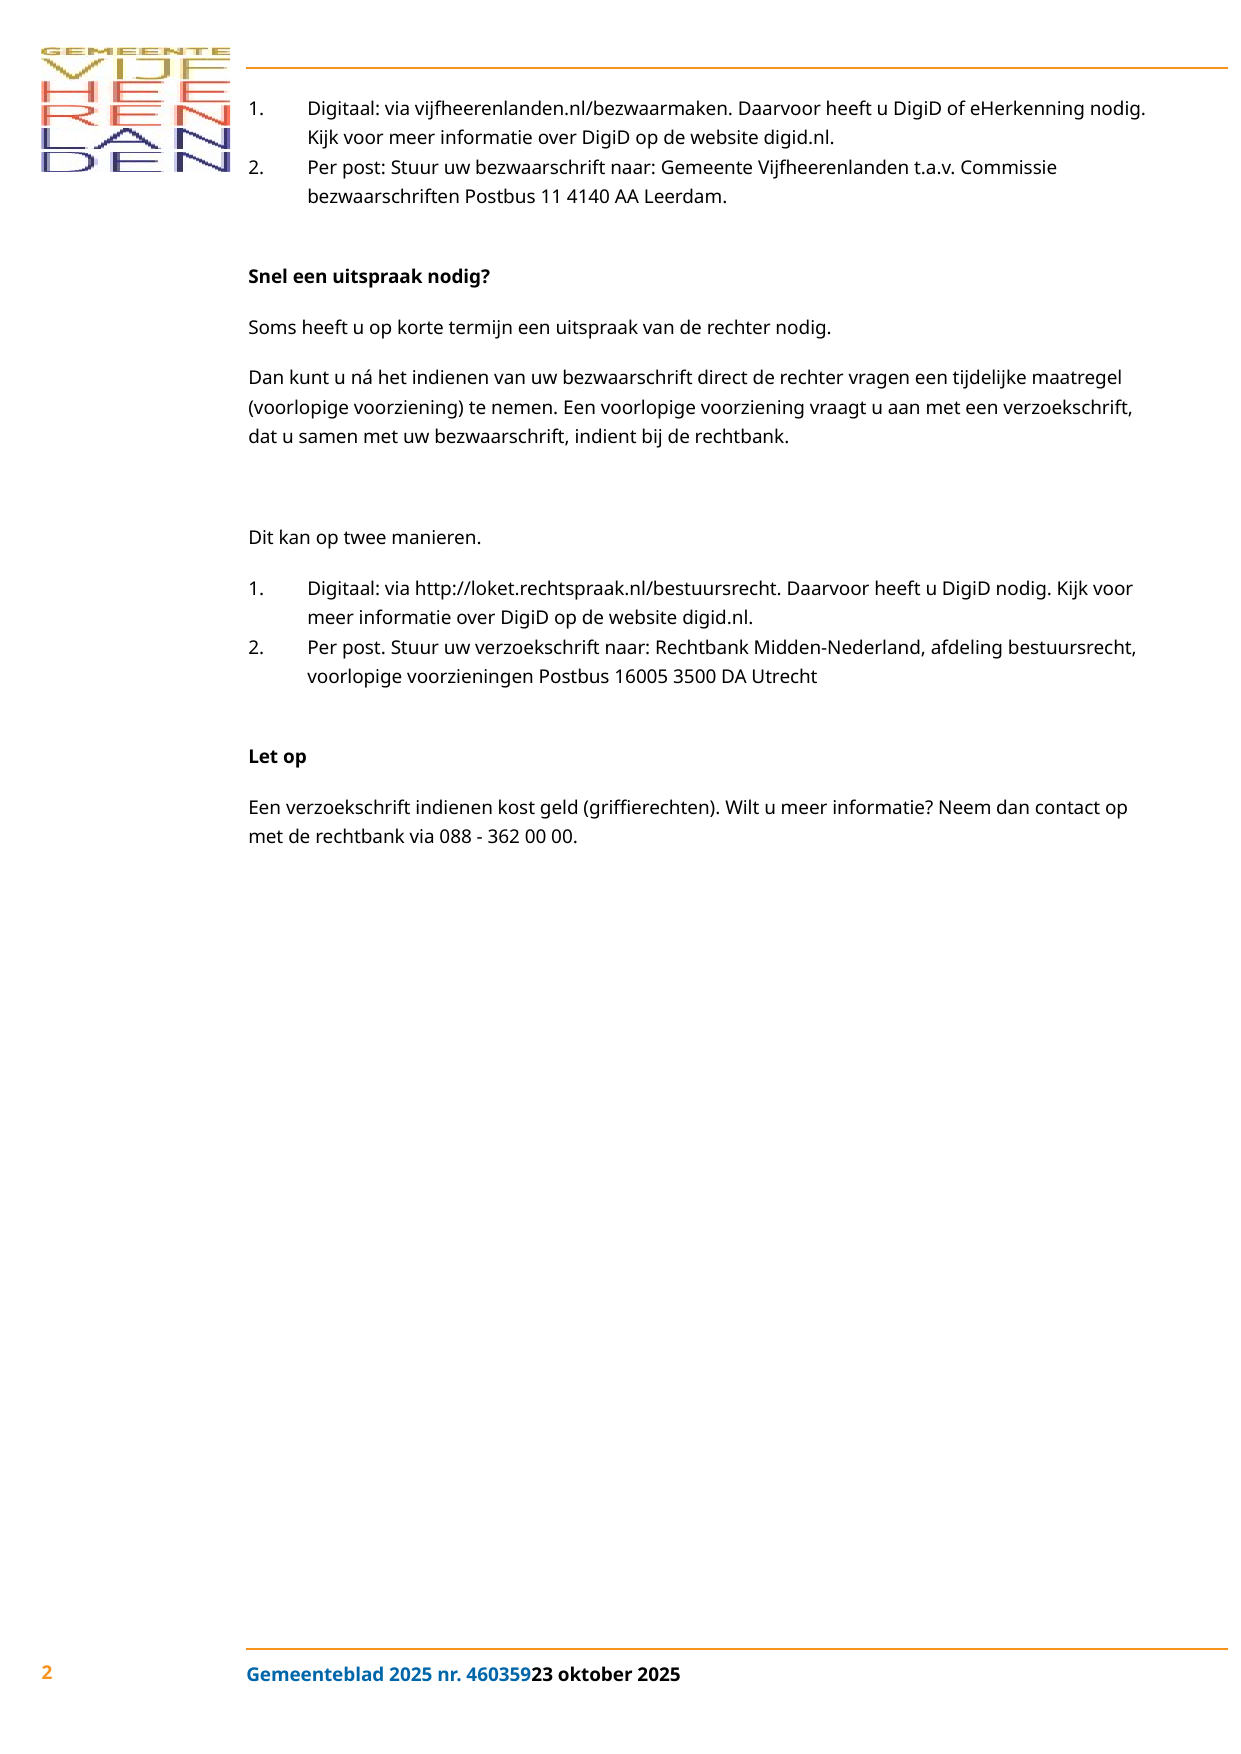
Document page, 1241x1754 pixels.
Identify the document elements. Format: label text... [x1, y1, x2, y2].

list Per post. Stuur uw verzoekschrift naar: Rechtbank Midden-Nederland, afdeling bestuursrecht, voorlopige voorzieningen Postbus 16005 3500 DA Utrecht [248, 634, 1152, 689]
list Digitaal: via vijfheerenlanden.nl/bezwaarmaken. Daarvoor heeft u DigiD of eHerkenning nodig. Kijk voor meer informatie over DigiD op de website digid.nl. [248, 95, 1152, 150]
picture [41, 47, 231, 172]
list Per post: Stuur uw bezwaarschrift naar: Gemeente Vijfheerenlanden t.a.v. Commissie bezwaarschriften Postbus 11 4140 AA Leerdam. [248, 154, 1152, 209]
list Digitaal: via http://loket.rechtspraak.nl/bestuursrecht. Daarvoor heeft u DigiD nodig. Kijk voor meer informatie over DigiD op de website digid.nl. [248, 575, 1152, 630]
text Dan kunt u ná het indienen van uw bezwaarschrift direct de rechter vragen een tijdelijke maatregel (voorlopige voorziening) te nemen. Een voorlopige voorziening vraagt u aan met een verzoekschrift, dat u samen met uw bezwaarschrift, indient bij de rechtbank. [248, 364, 1152, 449]
text Een verzoekschrift indienen kost geld (griffierechten). Wilt u meer informatie? Neem dan contact op met de rechtbank via 088 - 362 00 00. [248, 794, 1152, 849]
text Dit kan op twee manieren. [248, 524, 1152, 550]
text Snel een uitspraak nodig? [248, 263, 1152, 289]
text Let op [248, 743, 1152, 769]
text Soms heeft u op korte termijn een uitspraak van de rechter nodig. [248, 314, 1152, 340]
